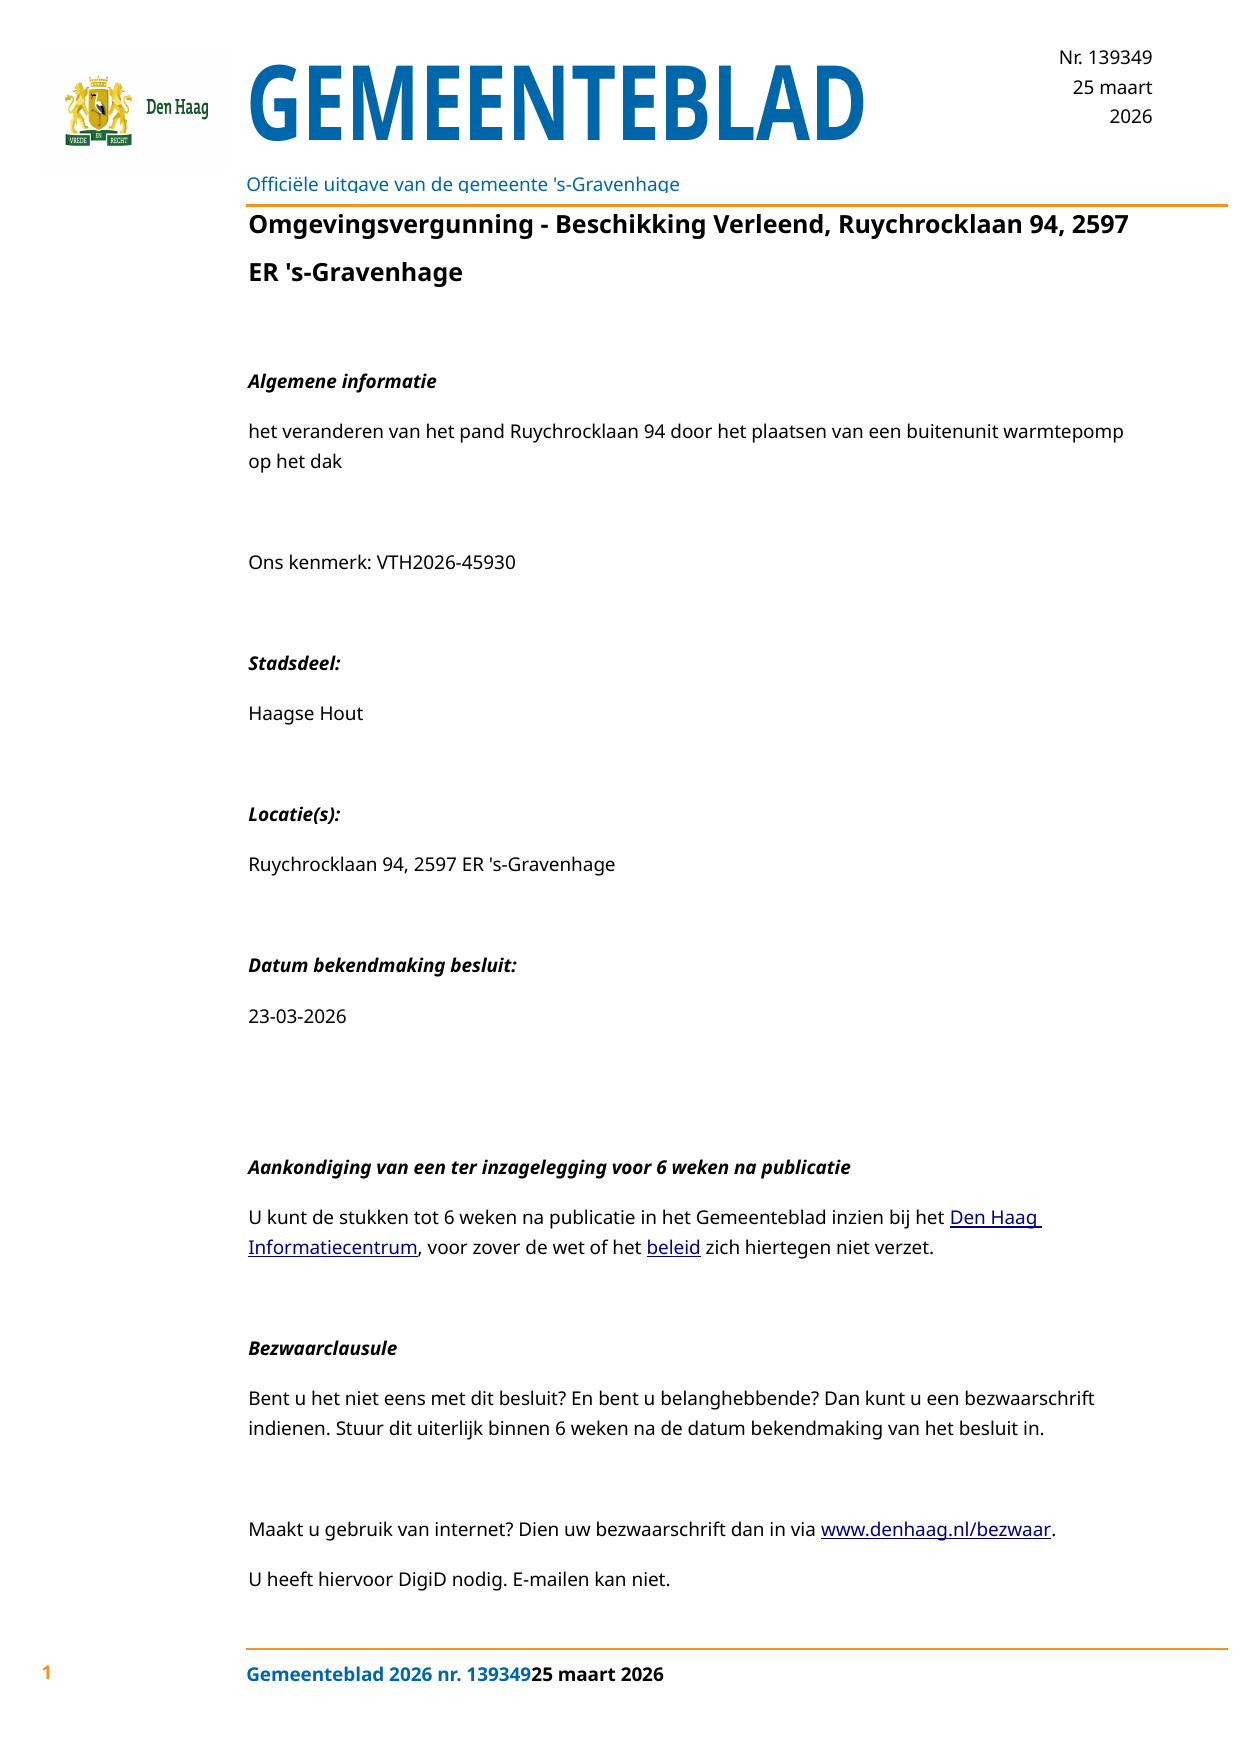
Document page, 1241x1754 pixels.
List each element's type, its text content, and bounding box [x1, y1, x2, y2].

text 23-03-2026 [248, 1003, 1152, 1029]
text Maakt u gebruik van internet? Dien uw bezwaarschrift dan in via www.denhaag.nl/bezwaar. [248, 1516, 1152, 1542]
text Aankondiging van een ter inzagelegging voor 6 weken na publicatie [248, 1154, 1152, 1180]
text Stadsdeel: [248, 650, 1152, 676]
text Bent u het niet eens met dit besluit? En bent u belanghebbende? Dan kunt u een bezwaarschrift indienen. Stuur dit uiterlijk binnen 6 weken na de datum bekendmaking van het besluit in. [248, 1385, 1152, 1441]
text U kunt de stukken tot 6 weken na publicatie in het Gemeenteblad inzien bij het Den Haag Informatiecentrum, voor zover de wet of het beleid zich hiertegen niet verzet. [248, 1204, 1152, 1260]
picture [41, 47, 231, 172]
text Ons kenmerk: VTH2026-45930 [248, 549, 1152, 575]
text Datum bekendmaking besluit: [248, 952, 1152, 978]
text Locatie(s): [248, 801, 1152, 827]
text Omgevingsvergunning - Beschikking Verleend, Ruychrocklaan 94, 2597 ER 's-Gravenhage [248, 207, 1152, 288]
text het veranderen van het pand Ruychrocklaan 94 door het plaatsen van een buitenunit warmtepomp op het dak [248, 419, 1152, 474]
text Ruychrocklaan 94, 2597 ER 's-Gravenhage [248, 852, 1152, 877]
text U heeft hiervoor DigiD nodig. E-mailen kan niet. [248, 1566, 1152, 1592]
text Haagse Hout [248, 700, 1152, 726]
text Algemene informatie [248, 368, 1152, 394]
text Bezwaarclausule [248, 1335, 1152, 1361]
